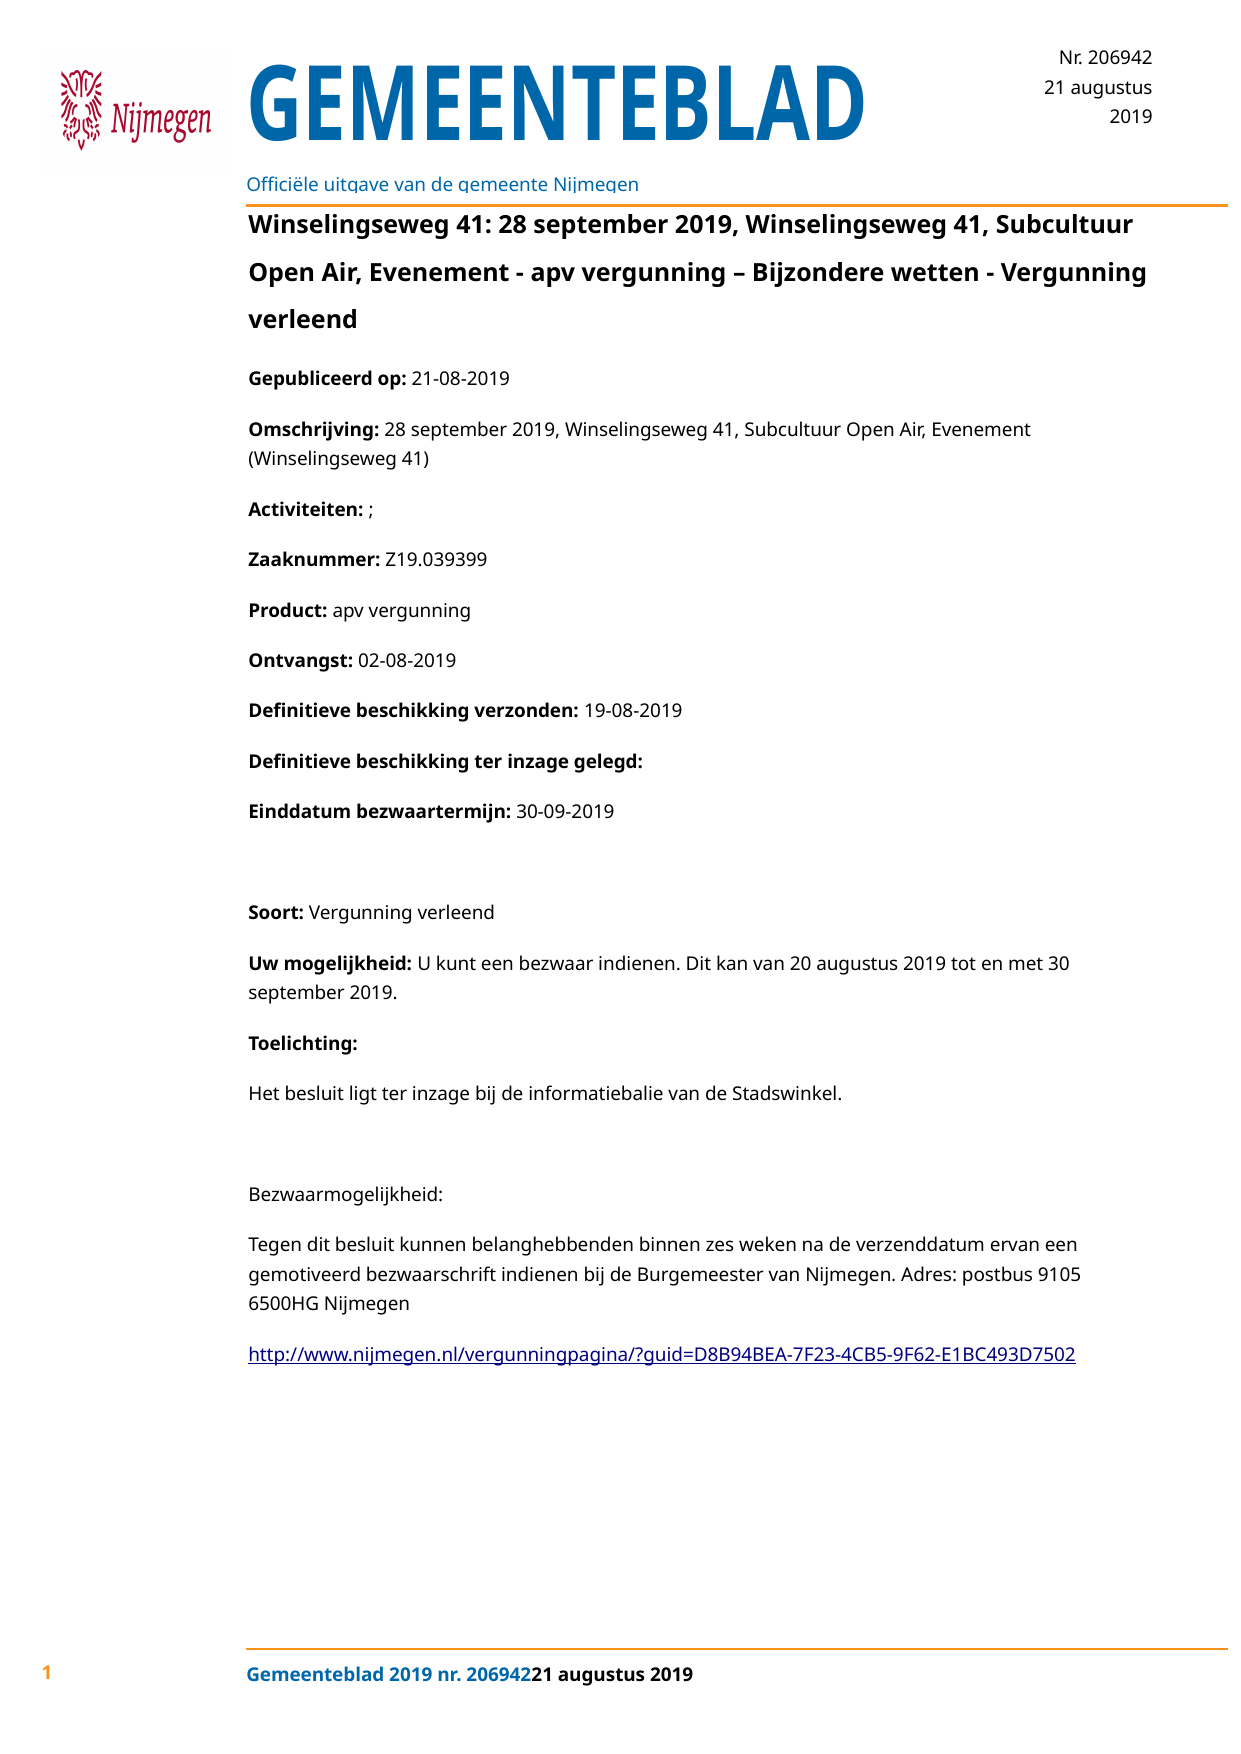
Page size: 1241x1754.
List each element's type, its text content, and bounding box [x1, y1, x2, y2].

text Het besluit ligt ter inzage bij de informatiebalie van de Stadswinkel. [248, 1080, 1152, 1106]
text Product: apv vergunning [248, 597, 1152, 622]
text Einddatum bezwaartermijn: 30-09-2019 [248, 798, 1152, 824]
text Zaaknummer: Z19.039399 [248, 546, 1152, 572]
text Winselingseweg 41: 28 september 2019, Winselingseweg 41, Subcultuur Open Air, Evenement - apv vergunning – Bijzondere wetten - Vergunning verleend [248, 207, 1152, 336]
text Gepubliceerd op: 21-08-2019 [248, 366, 1152, 391]
text Omschrijving: 28 september 2019, Winselingseweg 41, Subcultuur Open Air, Evenement (Winselingseweg 41) [248, 416, 1152, 471]
text Bezwaarmogelijkheid: [248, 1181, 1152, 1207]
text Tegen dit besluit kunnen belanghebbenden binnen zes weken na de verzenddatum ervan een gemotiveerd bezwaarschrift indienen bij de Burgemeester van Nijmegen. Adres: postbus 9105 6500HG Nijmegen [248, 1231, 1152, 1316]
text Activiteiten: ; [248, 496, 1152, 522]
picture [41, 47, 231, 172]
text Definitieve beschikking ter inzage gelegd: [248, 748, 1152, 774]
text Uw mogelijkheid: U kunt een bezwaar indienen. Dit kan van 20 augustus 2019 tot en met 30 september 2019. [248, 950, 1152, 1005]
text Ontvangst: 02-08-2019 [248, 647, 1152, 673]
text http://www.nijmegen.nl/vergunningpagina/?guid=D8B94BEA-7F23-4CB5-9F62-E1BC493D7502 [248, 1341, 1152, 1367]
text Soort: Vergunning verleend [248, 899, 1152, 925]
text Definitieve beschikking verzonden: 19-08-2019 [248, 698, 1152, 723]
text Toelichting: [248, 1030, 1152, 1055]
